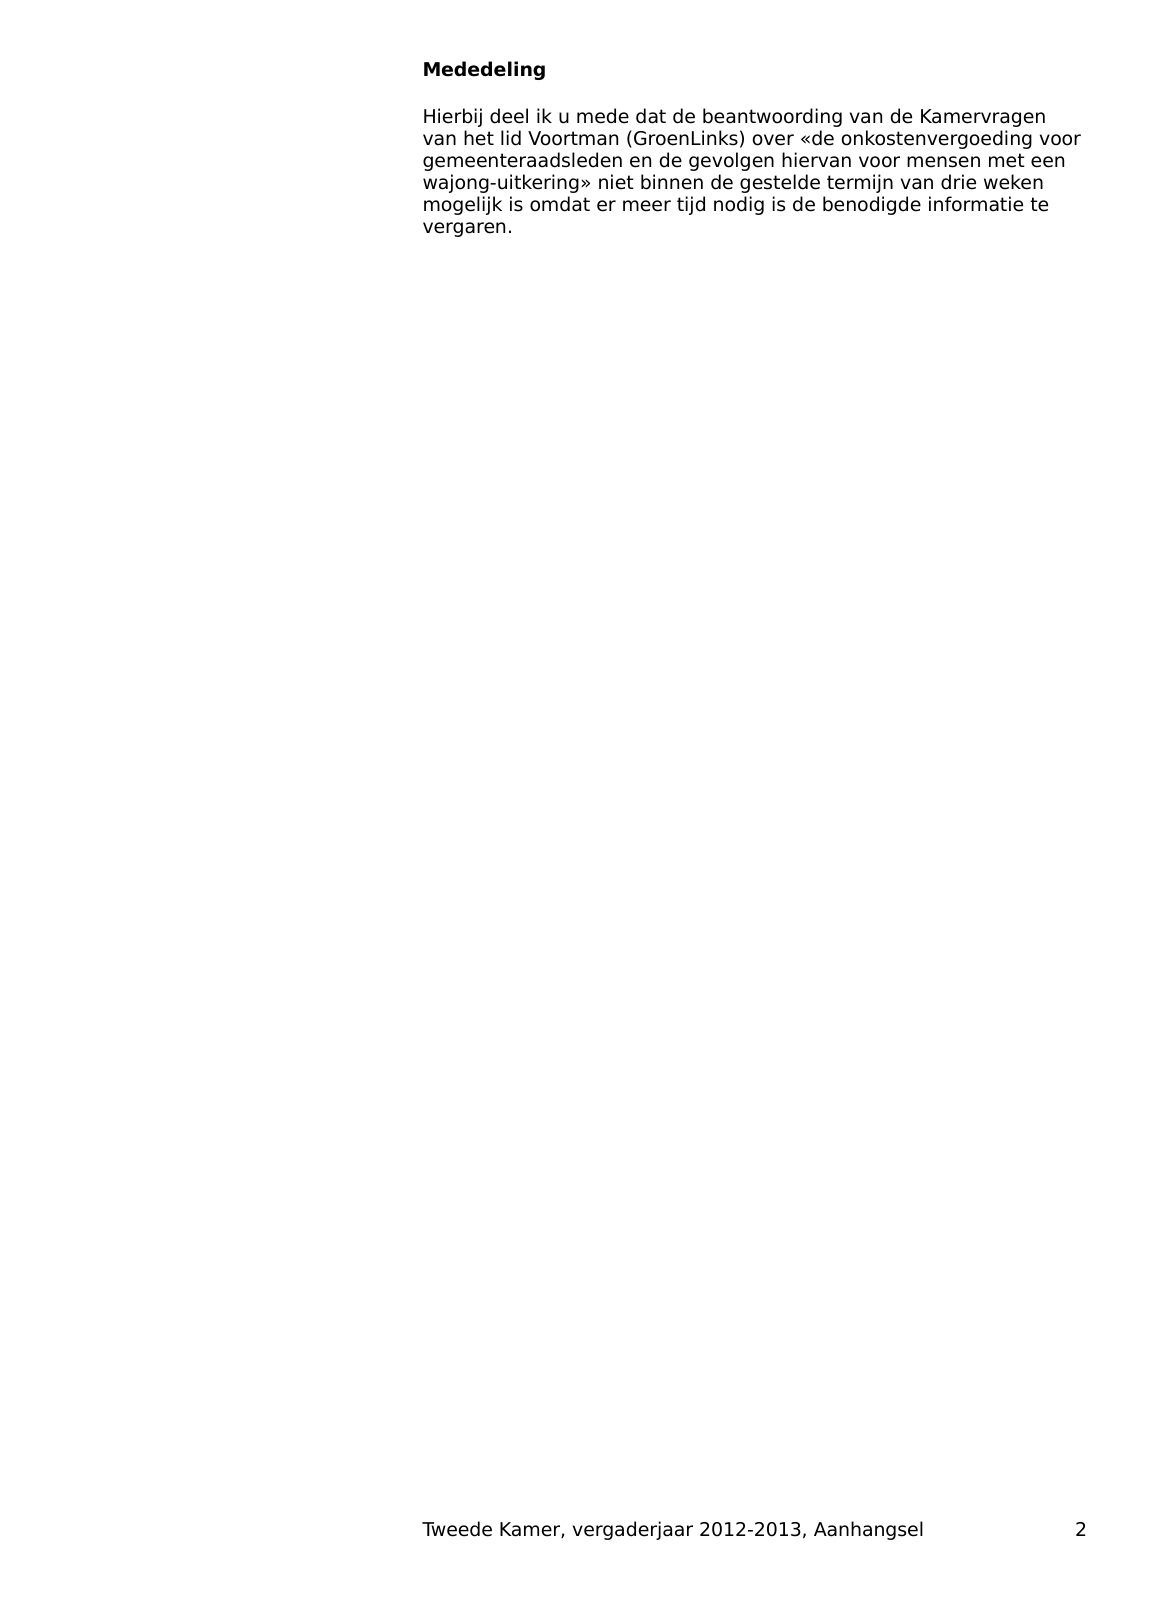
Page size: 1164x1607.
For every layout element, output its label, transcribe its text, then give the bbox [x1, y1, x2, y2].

subtitle Mededeling [422, 59, 1087, 81]
text Hierbij deel ik u mede dat de beantwoording van de Kamervragen van het lid Voortman (GroenLinks) over «de onkostenvergoeding voor gemeenteraadsleden en de gevolgen hiervan voor mensen met een wajong-uitkering» niet binnen de gestelde termijn van drie weken mogelijk is omdat er meer tijd nodig is de benodigde informatie te vergaren. [422, 106, 1087, 238]
